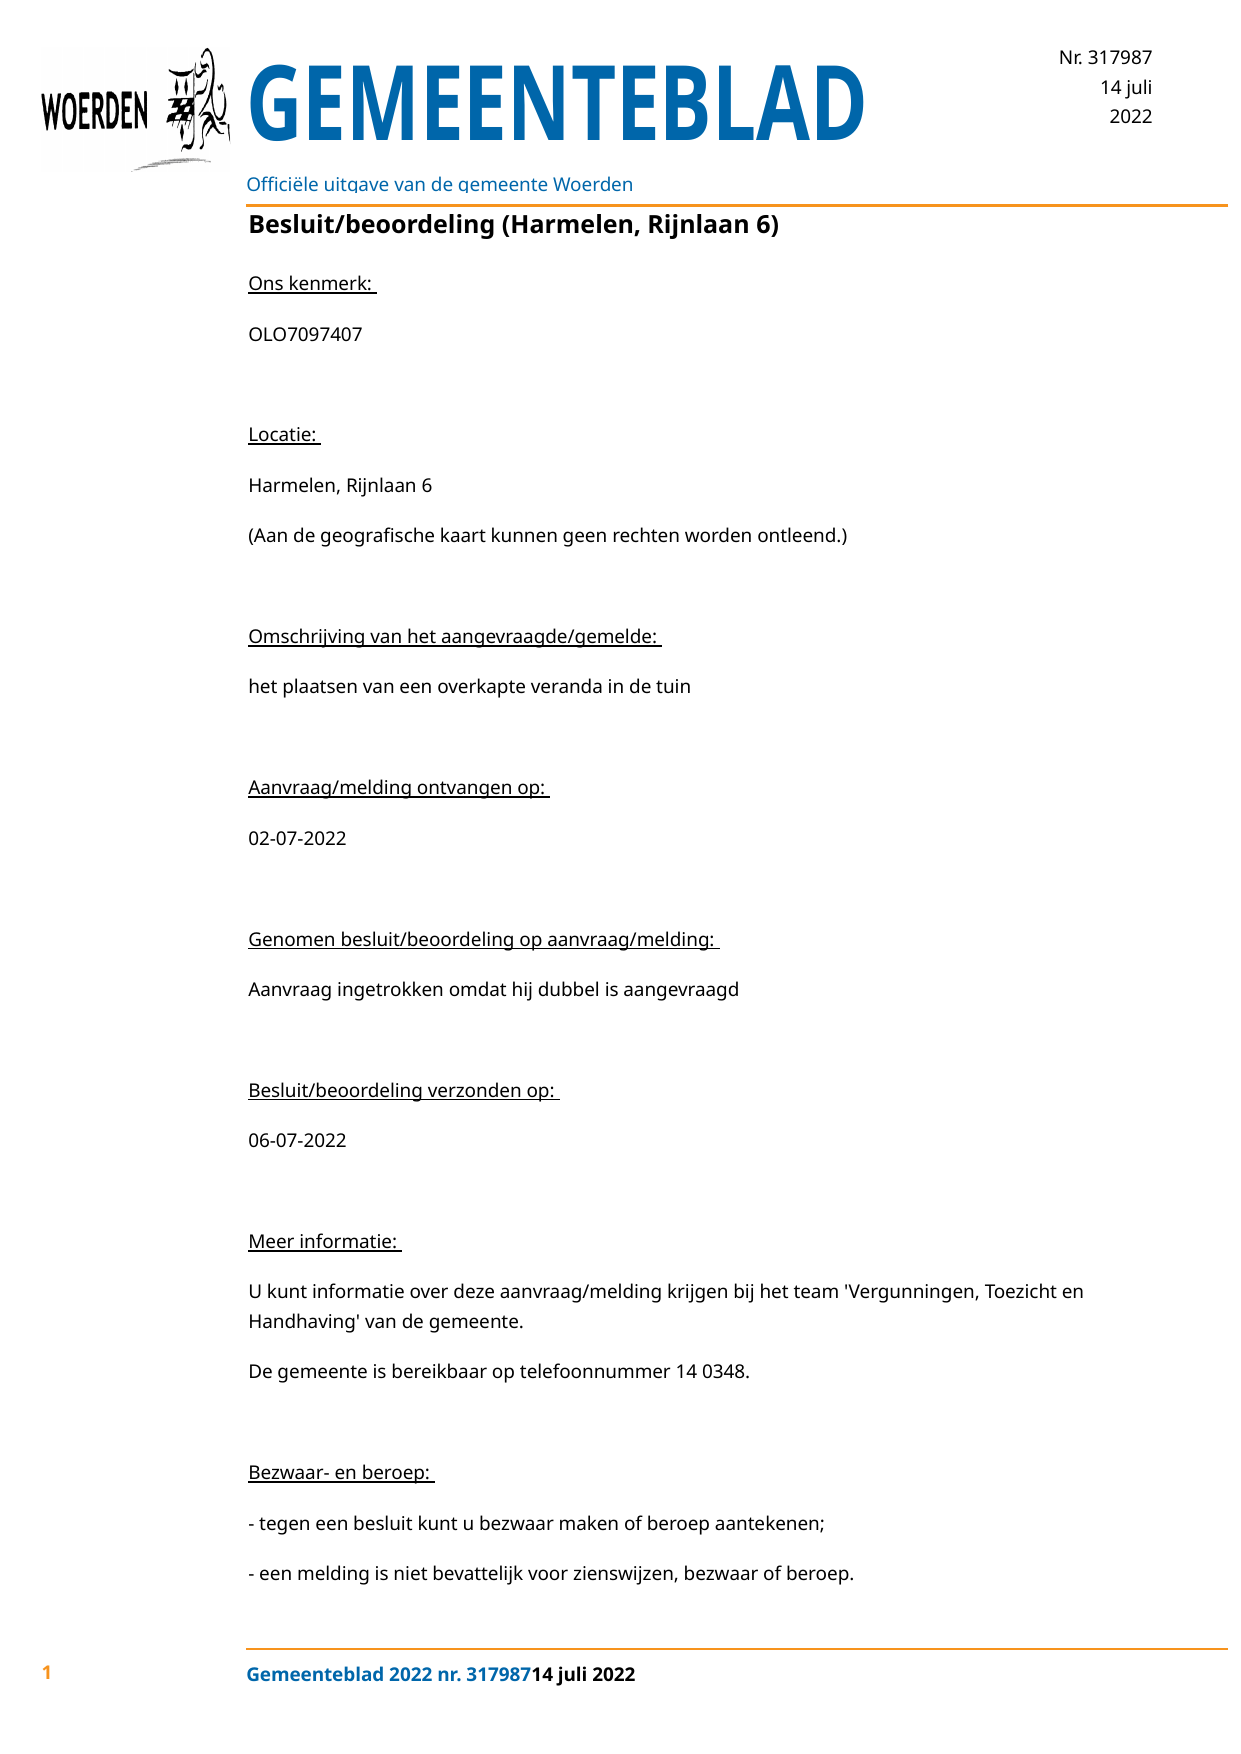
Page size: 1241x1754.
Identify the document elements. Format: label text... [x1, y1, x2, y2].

text - tegen een besluit kunt u bezwaar maken of beroep aantekenen; [248, 1510, 1152, 1536]
text (Aan de geografische kaart kunnen geen rechten worden ontleend.) [248, 522, 1152, 548]
text Besluit/beoordeling verzonden op: [248, 1077, 1152, 1103]
text 06-07-2022 [248, 1127, 1152, 1153]
text Omschrijving van het aangevraagde/gemelde: [248, 623, 1152, 649]
text Meer informatie: [248, 1228, 1152, 1254]
text - een melding is niet bevattelijk voor zienswijzen, bezwaar of beroep. [248, 1560, 1152, 1586]
text Aanvraag/melding ontvangen op: [248, 774, 1152, 800]
text Locatie: [248, 422, 1152, 447]
picture [41, 47, 231, 172]
text Ons kenmerk: [248, 270, 1152, 296]
text De gemeente is bereikbaar op telefoonnummer 14 0348. [248, 1359, 1152, 1384]
text Genomen besluit/beoordeling op aanvraag/melding: [248, 926, 1152, 951]
text Besluit/beoordeling (Harmelen, Rijnlaan 6) [248, 207, 1152, 241]
text het plaatsen van een overkapte veranda in de tuin [248, 674, 1152, 699]
text Harmelen, Rijnlaan 6 [248, 472, 1152, 498]
text Aanvraag ingetrokken omdat hij dubbel is aangevraagd [248, 976, 1152, 1002]
text OLO7097407 [248, 321, 1152, 346]
text 02-07-2022 [248, 825, 1152, 851]
text Bezwaar- en beroep: [248, 1459, 1152, 1485]
text U kunt informatie over deze aanvraag/melding krijgen bij het team 'Vergunningen, Toezicht en Handhaving' van de gemeente. [248, 1279, 1152, 1334]
